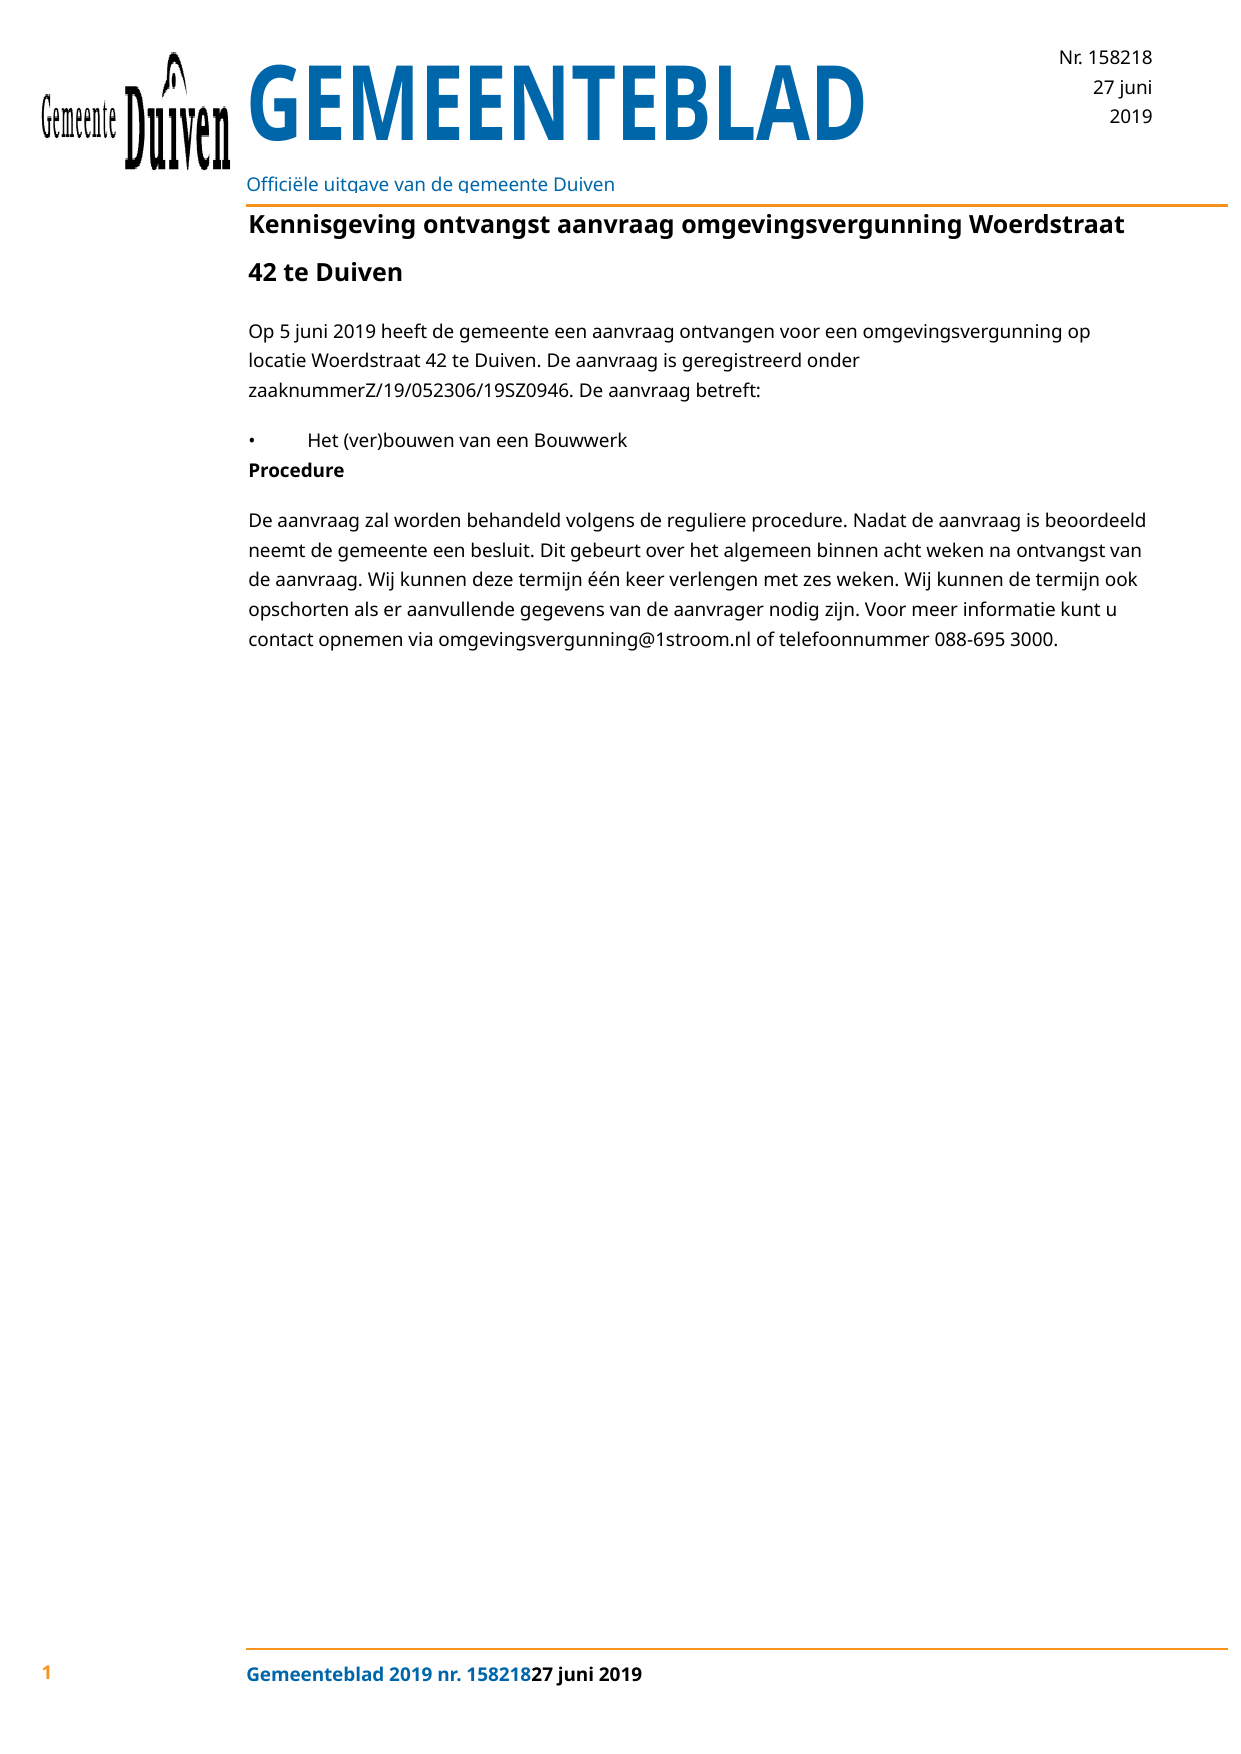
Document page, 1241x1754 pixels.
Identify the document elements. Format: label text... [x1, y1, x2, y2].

text Kennisgeving ontvangst aanvraag omgevingsvergunning Woerdstraat 42 te Duiven [248, 207, 1152, 288]
text Procedure [248, 457, 1152, 483]
text De aanvraag zal worden behandeld volgens de reguliere procedure. Nadat de aanvraag is beoordeeld neemt de gemeente een besluit. Dit gebeurt over het algemeen binnen acht weken na ontvangst van de aanvraag. Wij kunnen deze termijn één keer verlengen met zes weken. Wij kunnen de termijn ook opschorten als er aanvullende gegevens van de aanvrager nodig zijn. Voor meer informatie kunt u contact opnemen via omgevingsvergunning@1stroom.nl of telefoonnummer 088-695 3000. [248, 507, 1152, 652]
list Het (ver)bouwen van een Bouwwerk [248, 427, 1152, 453]
picture [41, 47, 231, 172]
text Op 5 juni 2019 heeft de gemeente een aanvraag ontvangen voor een omgevingsvergunning op locatie Woerdstraat 42 te Duiven. De aanvraag is geregistreerd onder zaaknummerZ/19/052306/19SZ0946. De aanvraag betreft: [248, 318, 1152, 403]
